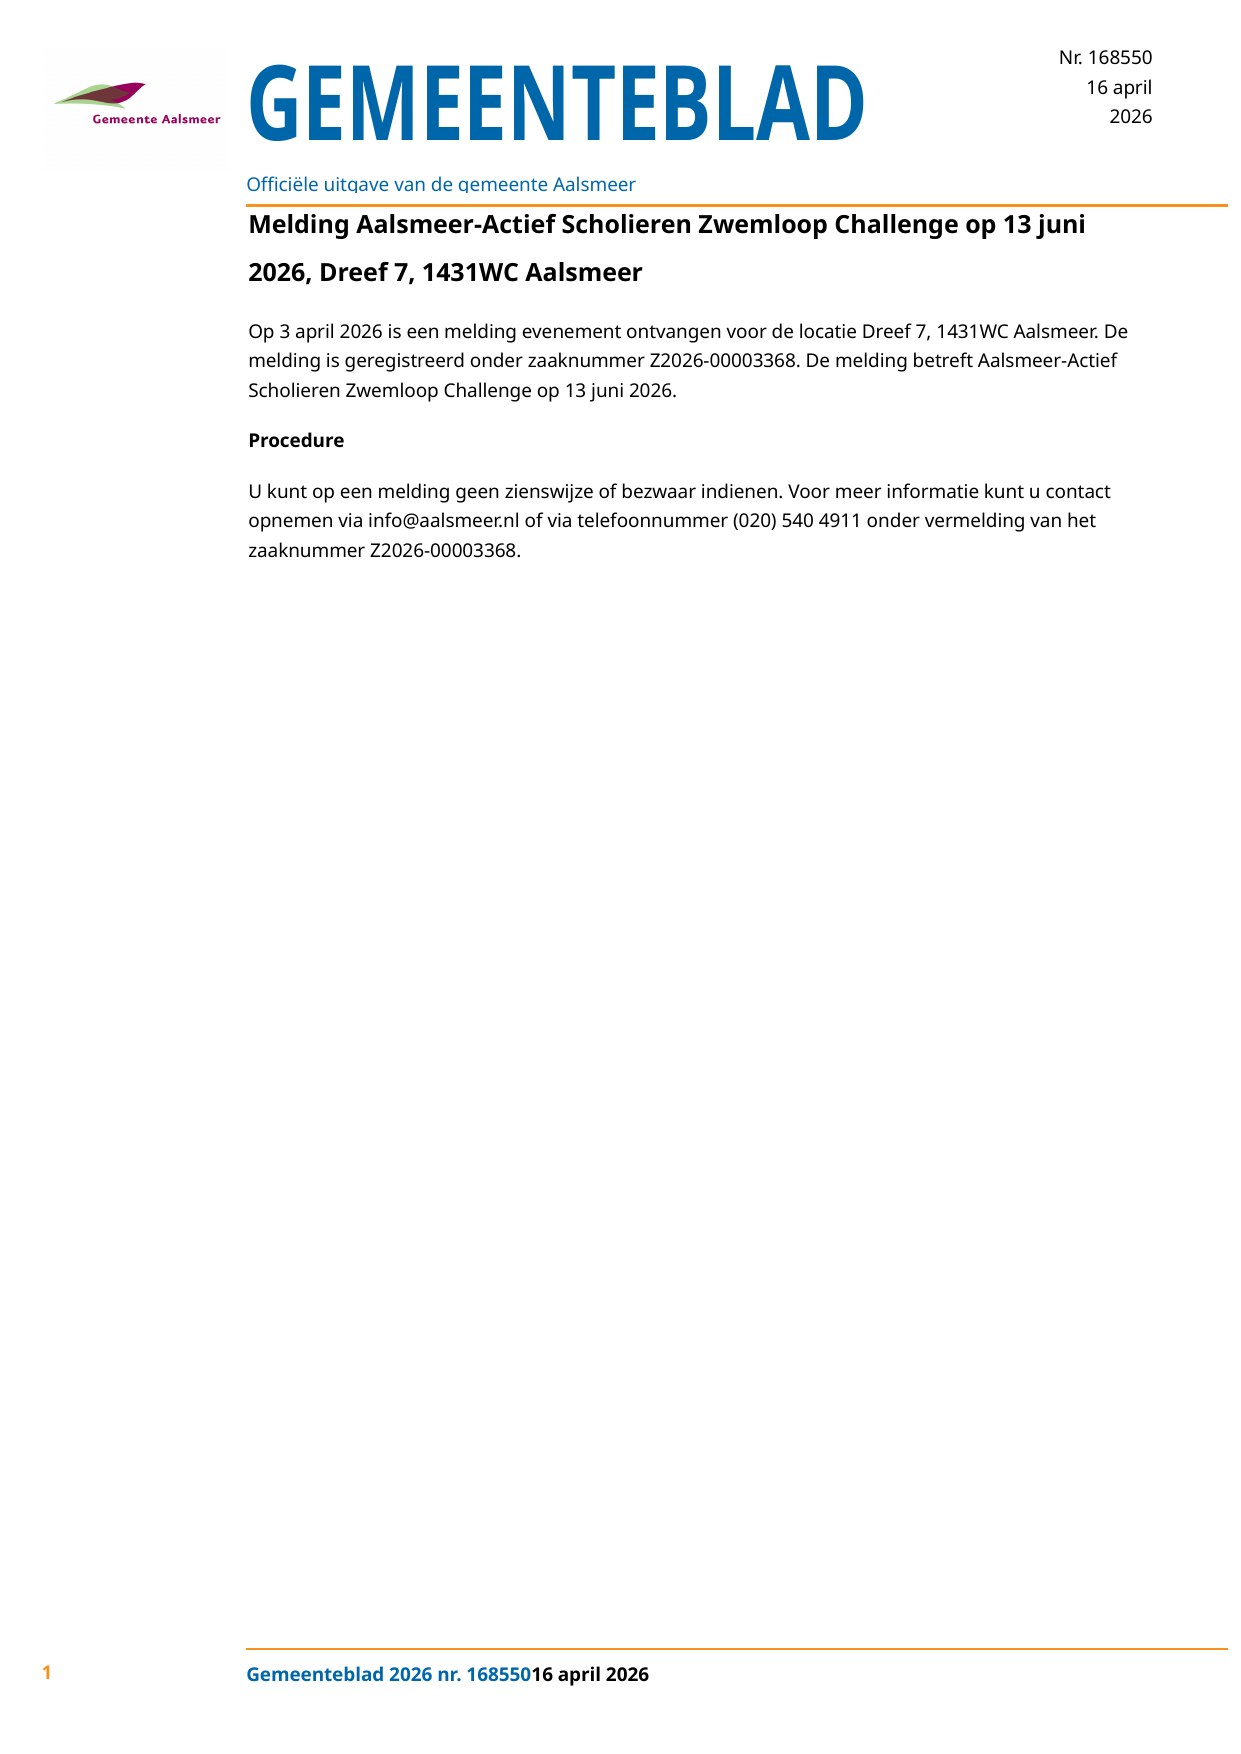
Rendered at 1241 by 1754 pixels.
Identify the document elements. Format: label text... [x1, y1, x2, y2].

text U kunt op een melding geen zienswijze of bezwaar indienen. Voor meer informatie kunt u contact opnemen via info@aalsmeer.nl of via telefoonnummer (020) 540 4911 onder vermelding van het zaaknummer Z2026-00003368. [248, 478, 1152, 563]
text Melding Aalsmeer-Actief Scholieren Zwemloop Challenge op 13 juni 2026, Dreef 7, 1431WC Aalsmeer [248, 207, 1152, 288]
text Op 3 april 2026 is een melding evenement ontvangen voor de locatie Dreef 7, 1431WC Aalsmeer. De melding is geregistreerd onder zaaknummer Z2026-00003368. De melding betreft Aalsmeer-Actief Scholieren Zwemloop Challenge op 13 juni 2026. [248, 318, 1152, 403]
text Procedure [248, 427, 1152, 453]
picture [41, 47, 231, 172]
